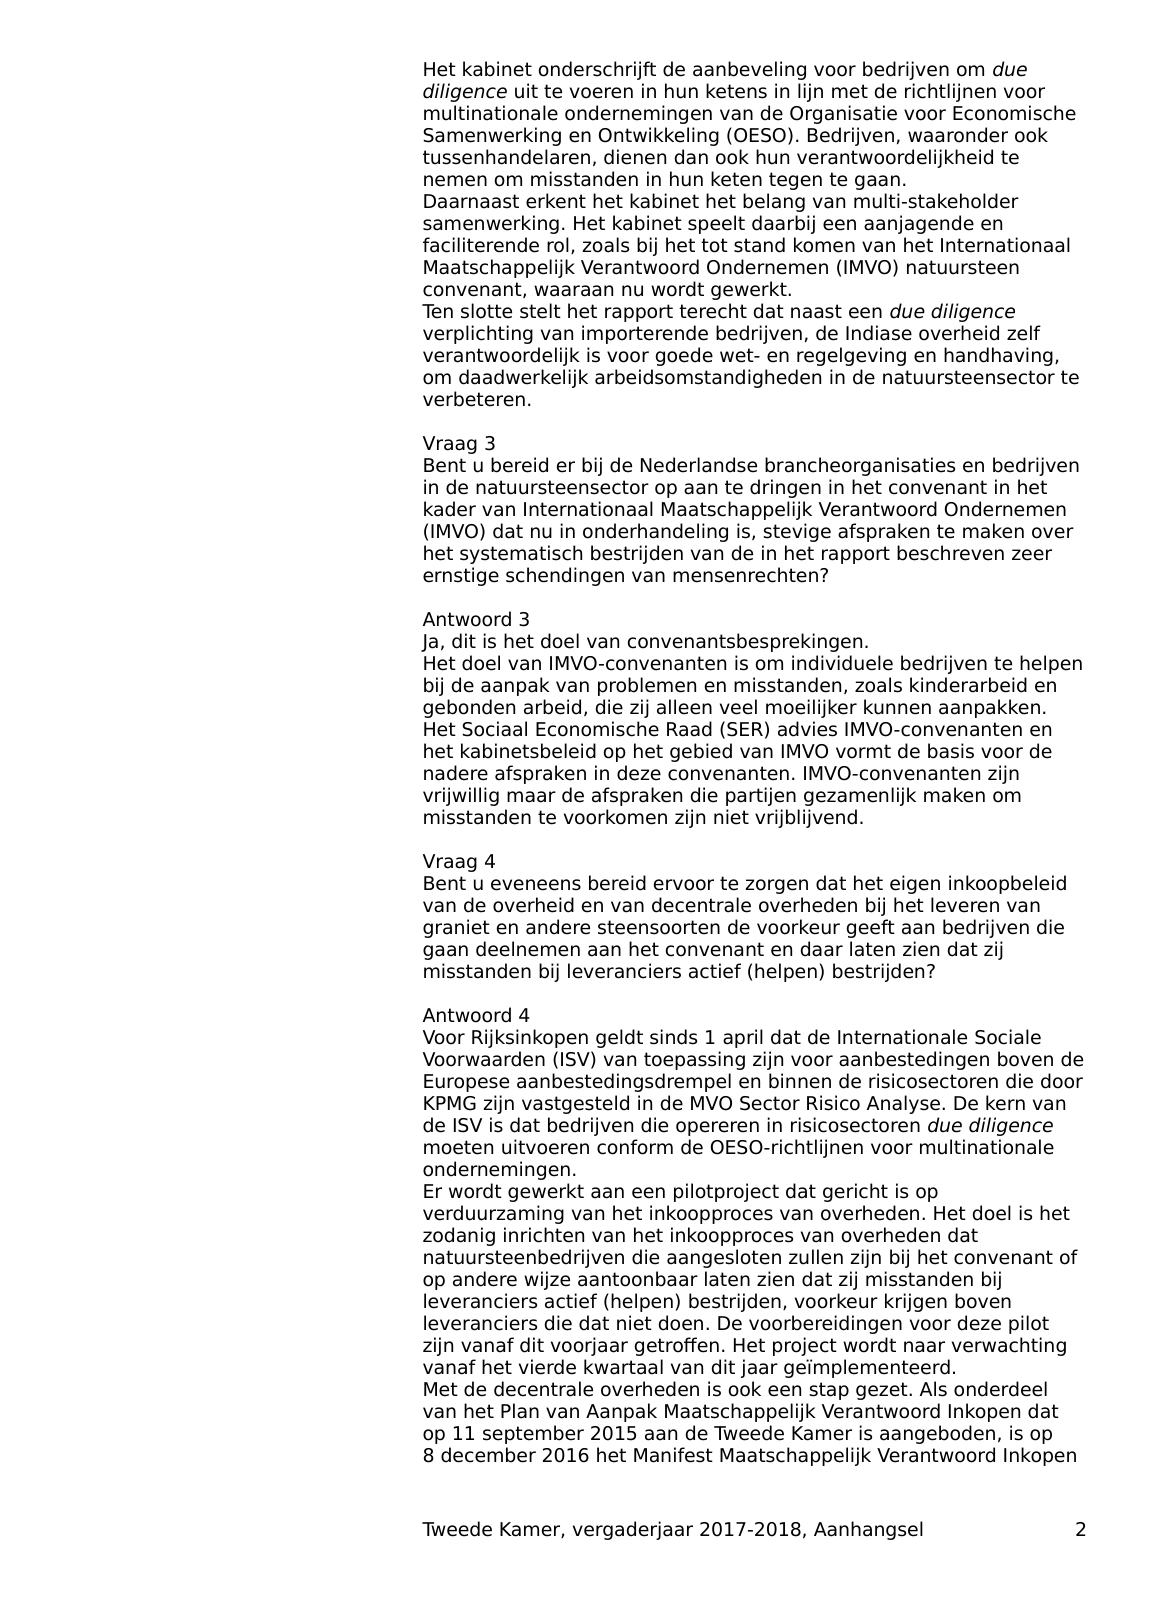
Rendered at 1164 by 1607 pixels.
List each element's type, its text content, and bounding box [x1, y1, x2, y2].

text Antwoord 4 [422, 1005, 1087, 1027]
text Bent u eveneens bereid ervoor te zorgen dat het eigen inkoopbeleid van de overheid en van decentrale overheden bij het leveren van graniet en andere steensoorten de voorkeur geeft aan bedrijven die gaan deelnemen aan het convenant en daar laten zien dat zij misstanden bij leveranciers actief (helpen) bestrijden? [422, 873, 1087, 983]
text Vraag 4 [422, 851, 1087, 873]
text Voor Rijksinkopen geldt sinds 1 april dat de Internationale Sociale Voorwaarden (ISV) van toepassing zijn voor aanbestedingen boven de Europese aanbestedingsdrempel en binnen de risicosectoren die door KPMG zijn vastgesteld in de MVO Sector Risico Analyse. De kern van de ISV is dat bedrijven die opereren in risicosectoren due diligence moeten uitvoeren conform de OESO-richtlijnen voor multinationale ondernemingen. [422, 1027, 1087, 1181]
text Het doel van IMVO-convenanten is om individuele bedrijven te helpen bij de aanpak van problemen en misstanden, zoals kinderarbeid en gebonden arbeid, die zij alleen veel moeilijker kunnen aanpakken. Het Sociaal Economische Raad (SER) advies IMVO-convenanten en het kabinetsbeleid op het gebied van IMVO vormt de basis voor de nadere afspraken in deze convenanten. IMVO-convenanten zijn vrijwillig maar de afspraken die partijen gezamenlijk maken om misstanden te voorkomen zijn niet vrijblijvend. [422, 653, 1087, 829]
text Er wordt gewerkt aan een pilotproject dat gericht is op verduurzaming van het inkoopproces van overheden. Het doel is het zodanig inrichten van het inkoopproces van overheden dat natuursteenbedrijven die aangesloten zullen zijn bij het convenant of op andere wijze aantoonbaar laten zien dat zij misstanden bij leveranciers actief (helpen) bestrijden, voorkeur krijgen boven leveranciers die dat niet doen. De voorbereidingen voor deze pilot zijn vanaf dit voorjaar getroffen. Het project wordt naar verwachting vanaf het vierde kwartaal van dit jaar geïmplementeerd. [422, 1181, 1087, 1379]
text Ten slotte stelt het rapport terecht dat naast een due diligence verplichting van importerende bedrijven, de Indiase overheid zelf verantwoordelijk is voor goede wet- en regelgeving en handhaving, om daadwerkelijk arbeidsomstandigheden in de natuursteensector te verbeteren. [422, 301, 1087, 411]
text Antwoord 3 [422, 609, 1087, 631]
text Met de decentrale overheden is ook een stap gezet. Als onderdeel van het Plan van Aanpak Maatschappelijk Verantwoord Inkopen dat op 11 september 2015 aan de Tweede Kamer is aangeboden, is op 8 december 2016 het Manifest Maatschappelijk Verantwoord Inkopen [422, 1379, 1087, 1467]
text Het kabinet onderschrijft de aanbeveling voor bedrijven om due diligence uit te voeren in hun ketens in lijn met de richtlijnen voor multinationale ondernemingen van de Organisatie voor Economische Samenwerking en Ontwikkeling (OESO). Bedrijven, waaronder ook tussenhandelaren, dienen dan ook hun verantwoordelijkheid te nemen om misstanden in hun keten tegen te gaan. [422, 59, 1087, 191]
text Bent u bereid er bij de Nederlandse brancheorganisaties en bedrijven in de natuursteensector op aan te dringen in het convenant in het kader van Internationaal Maatschappelijk Verantwoord Ondernemen (IMVO) dat nu in onderhandeling is, stevige afspraken te maken over het systematisch bestrijden van de in het rapport beschreven zeer ernstige schendingen van mensenrechten? [422, 455, 1087, 587]
text Ja, dit is het doel van convenantsbesprekingen. [422, 631, 1087, 653]
text Vraag 3 [422, 433, 1087, 455]
text Daarnaast erkent het kabinet het belang van multi-stakeholder samenwerking. Het kabinet speelt daarbij een aanjagende en faciliterende rol, zoals bij het tot stand komen van het Internationaal Maatschappelijk Verantwoord Ondernemen (IMVO) natuursteen convenant, waaraan nu wordt gewerkt. [422, 191, 1087, 301]
